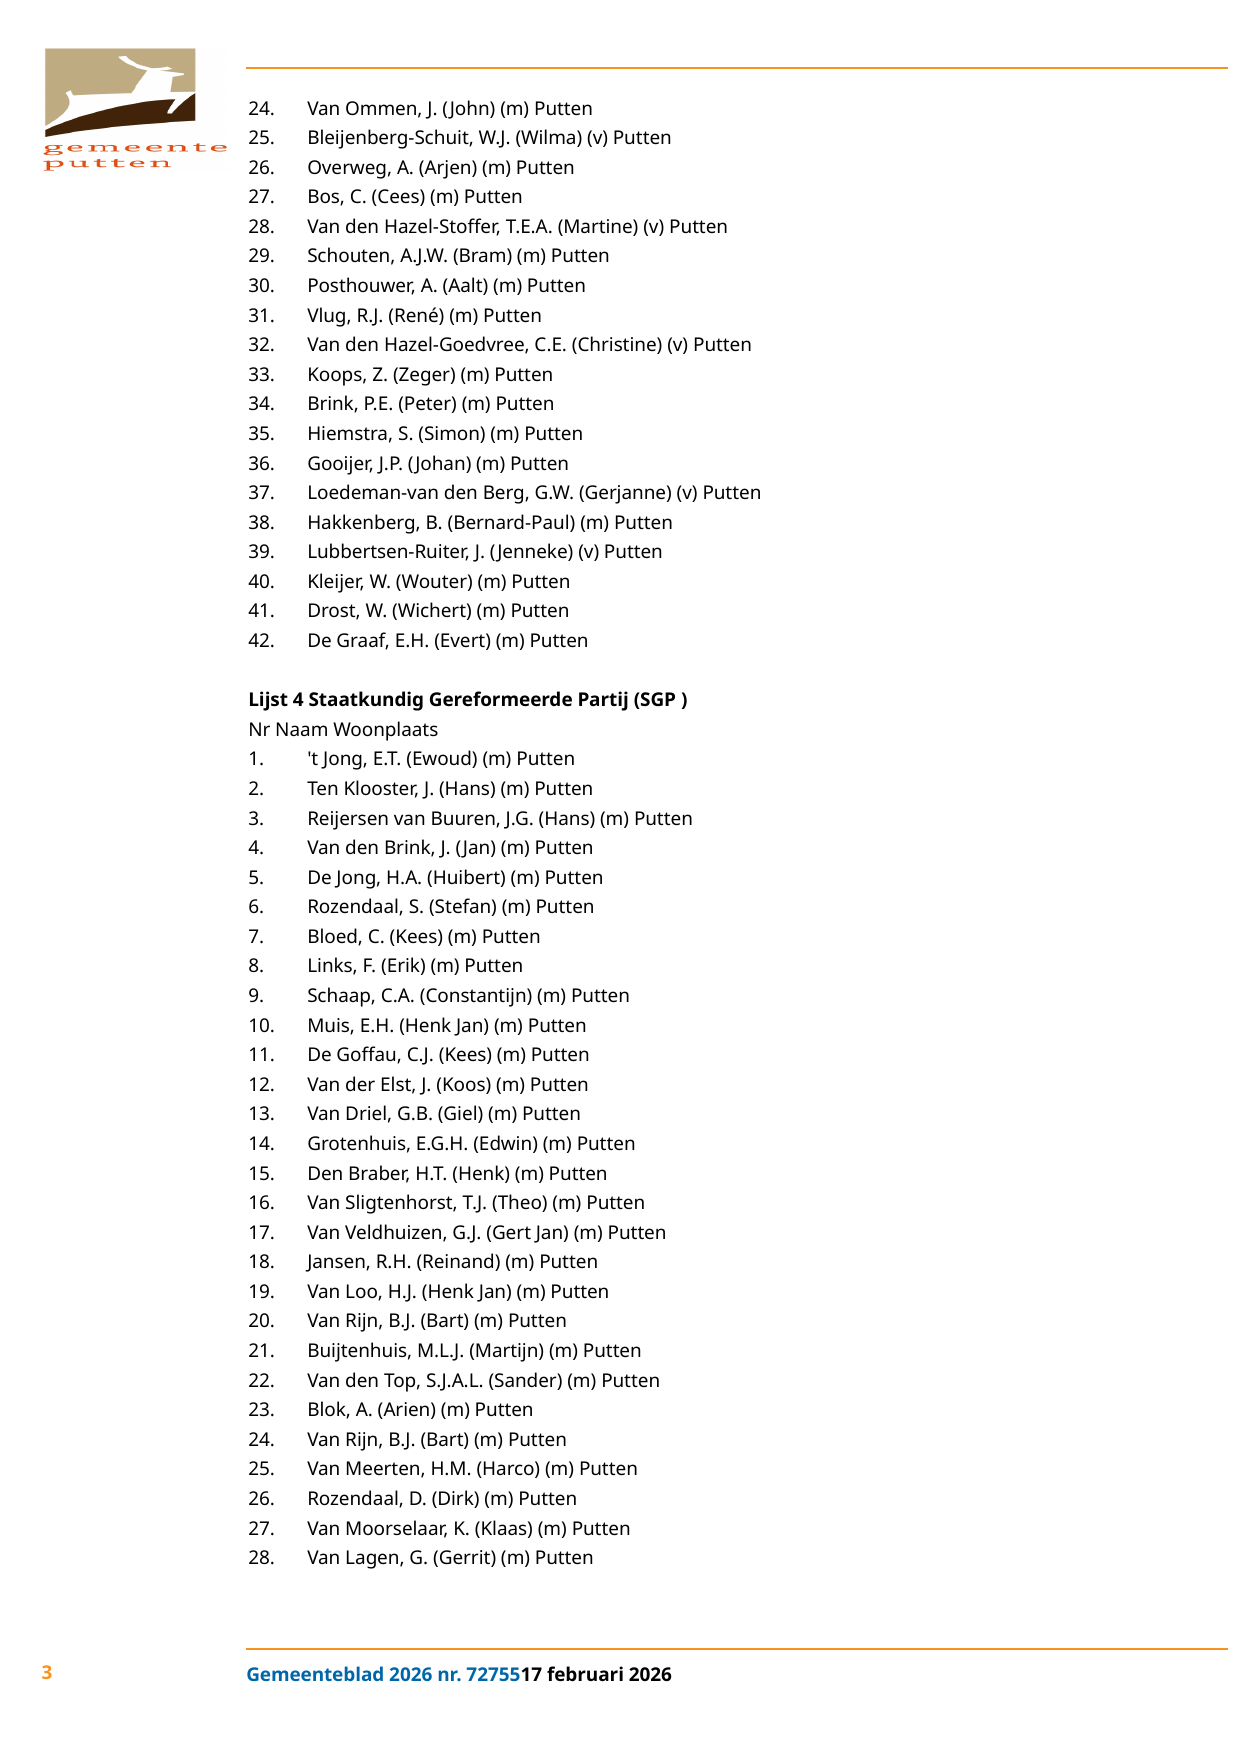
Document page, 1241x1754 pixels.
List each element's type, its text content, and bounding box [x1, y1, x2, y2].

list Kleijer, W. (Wouter) (m) Putten [248, 568, 1152, 594]
list De Goffau, C.J. (Kees) (m) Putten [248, 1041, 1152, 1067]
list Van Veldhuizen, G.J. (Gert Jan) (m) Putten [248, 1219, 1152, 1245]
list Vlug, R.J. (René) (m) Putten [248, 302, 1152, 328]
list Van der Elst, J. (Koos) (m) Putten [248, 1071, 1152, 1097]
list Overweg, A. (Arjen) (m) Putten [248, 154, 1152, 180]
list Van den Hazel-Stoffer, T.E.A. (Martine) (v) Putten [248, 213, 1152, 239]
list Drost, W. (Wichert) (m) Putten [248, 598, 1152, 623]
list Buijtenhuis, M.L.J. (Martijn) (m) Putten [248, 1337, 1152, 1363]
list Van Meerten, H.M. (Harco) (m) Putten [248, 1456, 1152, 1481]
list Van Driel, G.B. (Giel) (m) Putten [248, 1101, 1152, 1126]
list Van den Brink, J. (Jan) (m) Putten [248, 834, 1152, 860]
list Den Braber, H.T. (Henk) (m) Putten [248, 1160, 1152, 1186]
list Van Rijn, B.J. (Bart) (m) Putten [248, 1308, 1152, 1333]
list Hiemstra, S. (Simon) (m) Putten [248, 420, 1152, 446]
list Bos, C. (Cees) (m) Putten [248, 183, 1152, 209]
list Lubbertsen-Ruiter, J. (Jenneke) (v) Putten [248, 538, 1152, 564]
list Van Rijn, B.J. (Bart) (m) Putten [248, 1426, 1152, 1452]
list Gooijer, J.P. (Johan) (m) Putten [248, 450, 1152, 476]
list De Jong, H.A. (Huibert) (m) Putten [248, 864, 1152, 890]
list Schaap, C.A. (Constantijn) (m) Putten [248, 982, 1152, 1008]
list Loedeman-van den Berg, G.W. (Gerjanne) (v) Putten [248, 479, 1152, 505]
list Van Moorselaar, K. (Klaas) (m) Putten [248, 1515, 1152, 1541]
list Rozendaal, D. (Dirk) (m) Putten [248, 1485, 1152, 1511]
list Brink, P.E. (Peter) (m) Putten [248, 391, 1152, 416]
list Van Lagen, G. (Gerrit) (m) Putten [248, 1544, 1152, 1570]
list 't Jong, E.T. (Ewoud) (m) Putten [248, 746, 1152, 771]
list Koops, Z. (Zeger) (m) Putten [248, 361, 1152, 387]
picture [41, 47, 231, 172]
list Blok, A. (Arien) (m) Putten [248, 1396, 1152, 1422]
list Links, F. (Erik) (m) Putten [248, 953, 1152, 978]
list Van den Hazel-Goedvree, C.E. (Christine) (v) Putten [248, 331, 1152, 357]
list Reijersen van Buuren, J.G. (Hans) (m) Putten [248, 805, 1152, 831]
text Nr Naam Woonplaats [248, 716, 1152, 742]
list Ten Klooster, J. (Hans) (m) Putten [248, 775, 1152, 801]
list Muis, E.H. (Henk Jan) (m) Putten [248, 1012, 1152, 1038]
list De Graaf, E.H. (Evert) (m) Putten [248, 627, 1152, 653]
list Grotenhuis, E.G.H. (Edwin) (m) Putten [248, 1130, 1152, 1156]
list Posthouwer, A. (Aalt) (m) Putten [248, 272, 1152, 298]
list Bloed, C. (Kees) (m) Putten [248, 923, 1152, 949]
list Schouten, A.J.W. (Bram) (m) Putten [248, 243, 1152, 268]
list Hakkenberg, B. (Bernard-Paul) (m) Putten [248, 509, 1152, 535]
list Rozendaal, S. (Stefan) (m) Putten [248, 893, 1152, 919]
list Van Sligtenhorst, T.J. (Theo) (m) Putten [248, 1189, 1152, 1215]
list Jansen, R.H. (Reinand) (m) Putten [248, 1248, 1152, 1274]
list Van Ommen, J. (John) (m) Putten [248, 95, 1152, 121]
list Bleijenberg-Schuit, W.J. (Wilma) (v) Putten [248, 124, 1152, 150]
list Van Loo, H.J. (Henk Jan) (m) Putten [248, 1278, 1152, 1304]
list Van den Top, S.J.A.L. (Sander) (m) Putten [248, 1367, 1152, 1393]
text Lijst 4 Staatkundig Gereformeerde Partij (SGP ) [248, 686, 1152, 712]
